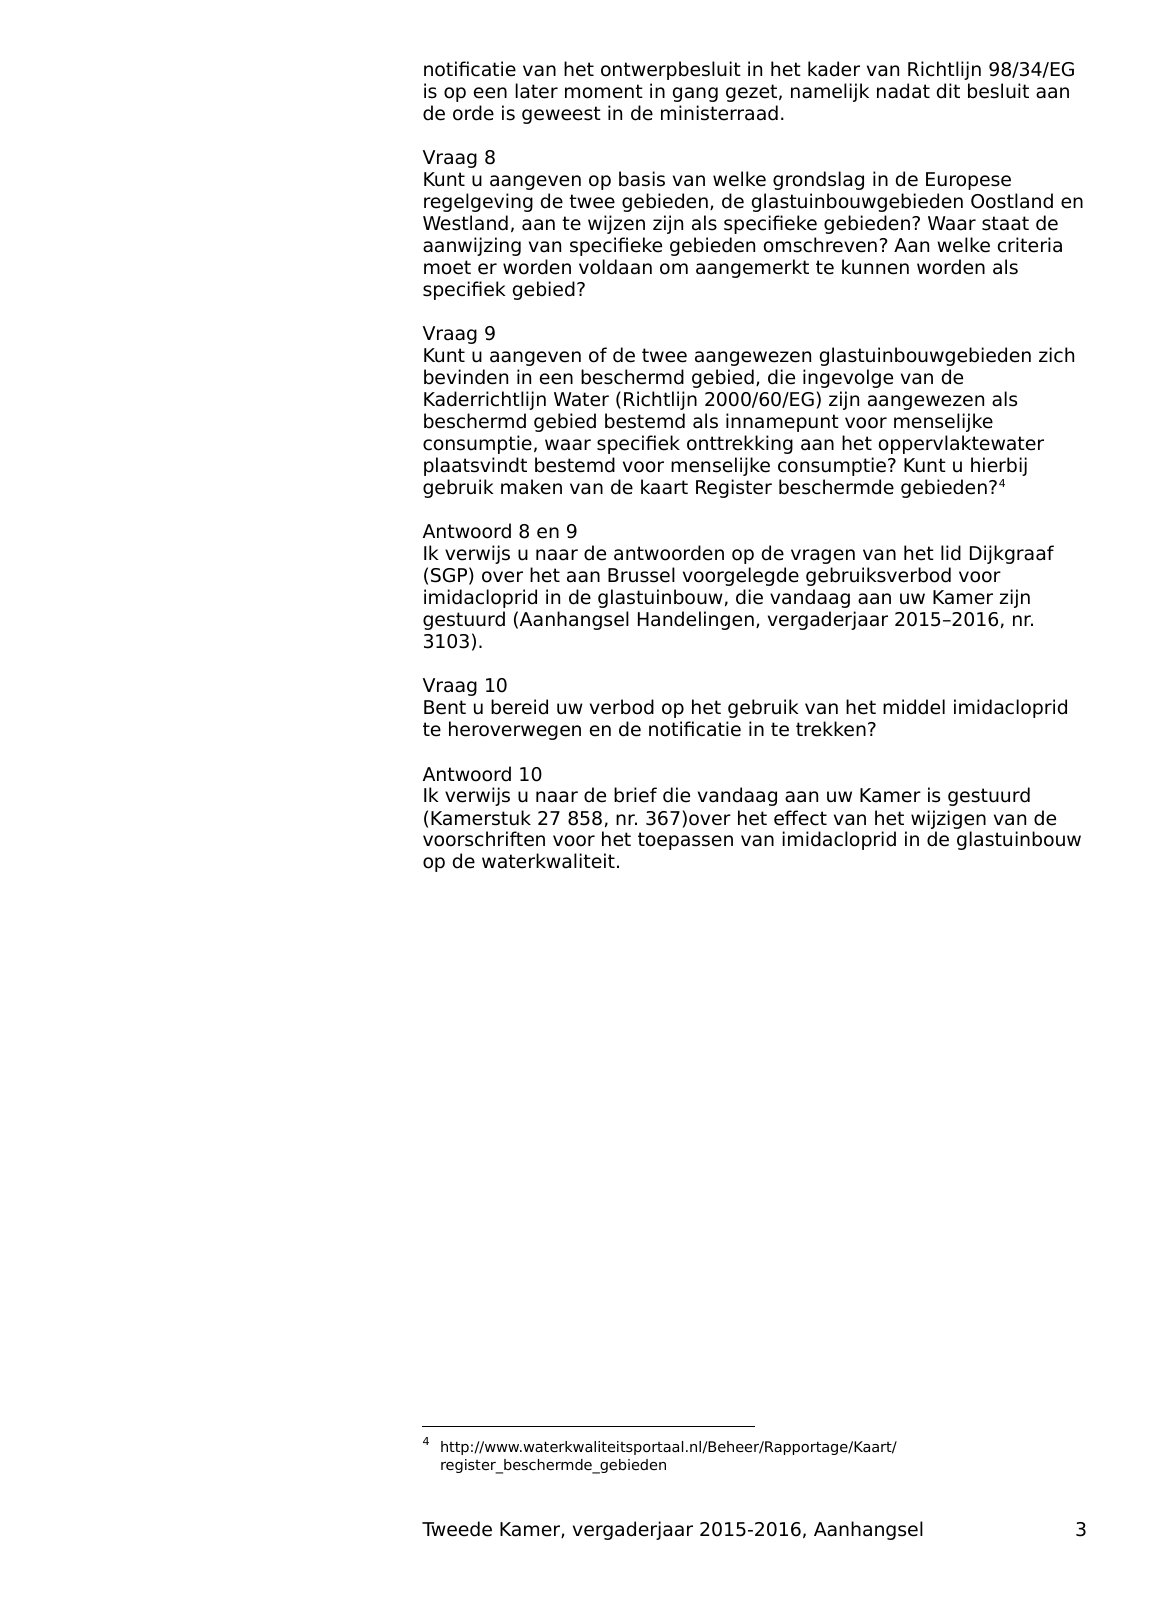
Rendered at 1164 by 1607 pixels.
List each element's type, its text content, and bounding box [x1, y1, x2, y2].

text Ik verwijs u naar de antwoorden op de vragen van het lid Dijkgraaf (SGP) over het aan Brussel voorgelegde gebruiksverbod voor imidacloprid in de glastuinbouw, die vandaag aan uw Kamer zijn gestuurd (Aanhangsel Handelingen, vergaderjaar 2015–2016, nr. 3103). [422, 543, 1087, 653]
text Vraag 8 [422, 147, 1087, 169]
text notificatie van het ontwerpbesluit in het kader van Richtlijn 98/34/EG is op een later moment in gang gezet, namelijk nadat dit besluit aan de orde is geweest in de ministerraad. [422, 59, 1087, 125]
text http://www.waterkwaliteitsportaal.nl/Beheer/Rapportage/Kaart/register_beschermde_gebieden [422, 1435, 1087, 1474]
text Antwoord 8 en 9 [422, 521, 1087, 543]
text Antwoord 10 [422, 763, 1087, 785]
text Ik verwijs u naar de brief die vandaag aan uw Kamer is gestuurd (Kamerstuk 27 858, nr. 367)over het effect van het wijzigen van de voorschriften voor het toepassen van imidacloprid in de glastuinbouw op de waterkwaliteit. [422, 785, 1087, 873]
text Kunt u aangeven of de twee aangewezen glastuinbouwgebieden zich bevinden in een beschermd gebied, die ingevolge van de Kaderrichtlijn Water (Richtlijn 2000/60/EG) zijn aangewezen als beschermd gebied bestemd als innamepunt voor menselijke consumptie, waar specifiek onttrekking aan het oppervlaktewater plaatsvindt bestemd voor menselijke consumptie? Kunt u hierbij gebruik maken van de kaart Register beschermde gebieden? [422, 345, 1087, 499]
text Bent u bereid uw verbod op het gebruik van het middel imidacloprid te heroverwegen en de notificatie in te trekken? [422, 697, 1087, 741]
text Vraag 9 [422, 323, 1087, 345]
text Kunt u aangeven op basis van welke grondslag in de Europese regelgeving de twee gebieden, de glastuinbouwgebieden Oostland en Westland, aan te wijzen zijn als specifieke gebieden? Waar staat de aanwijzing van specifieke gebieden omschreven? Aan welke criteria moet er worden voldaan om aangemerkt te kunnen worden als specifiek gebied? [422, 169, 1087, 301]
text Vraag 10 [422, 675, 1087, 697]
